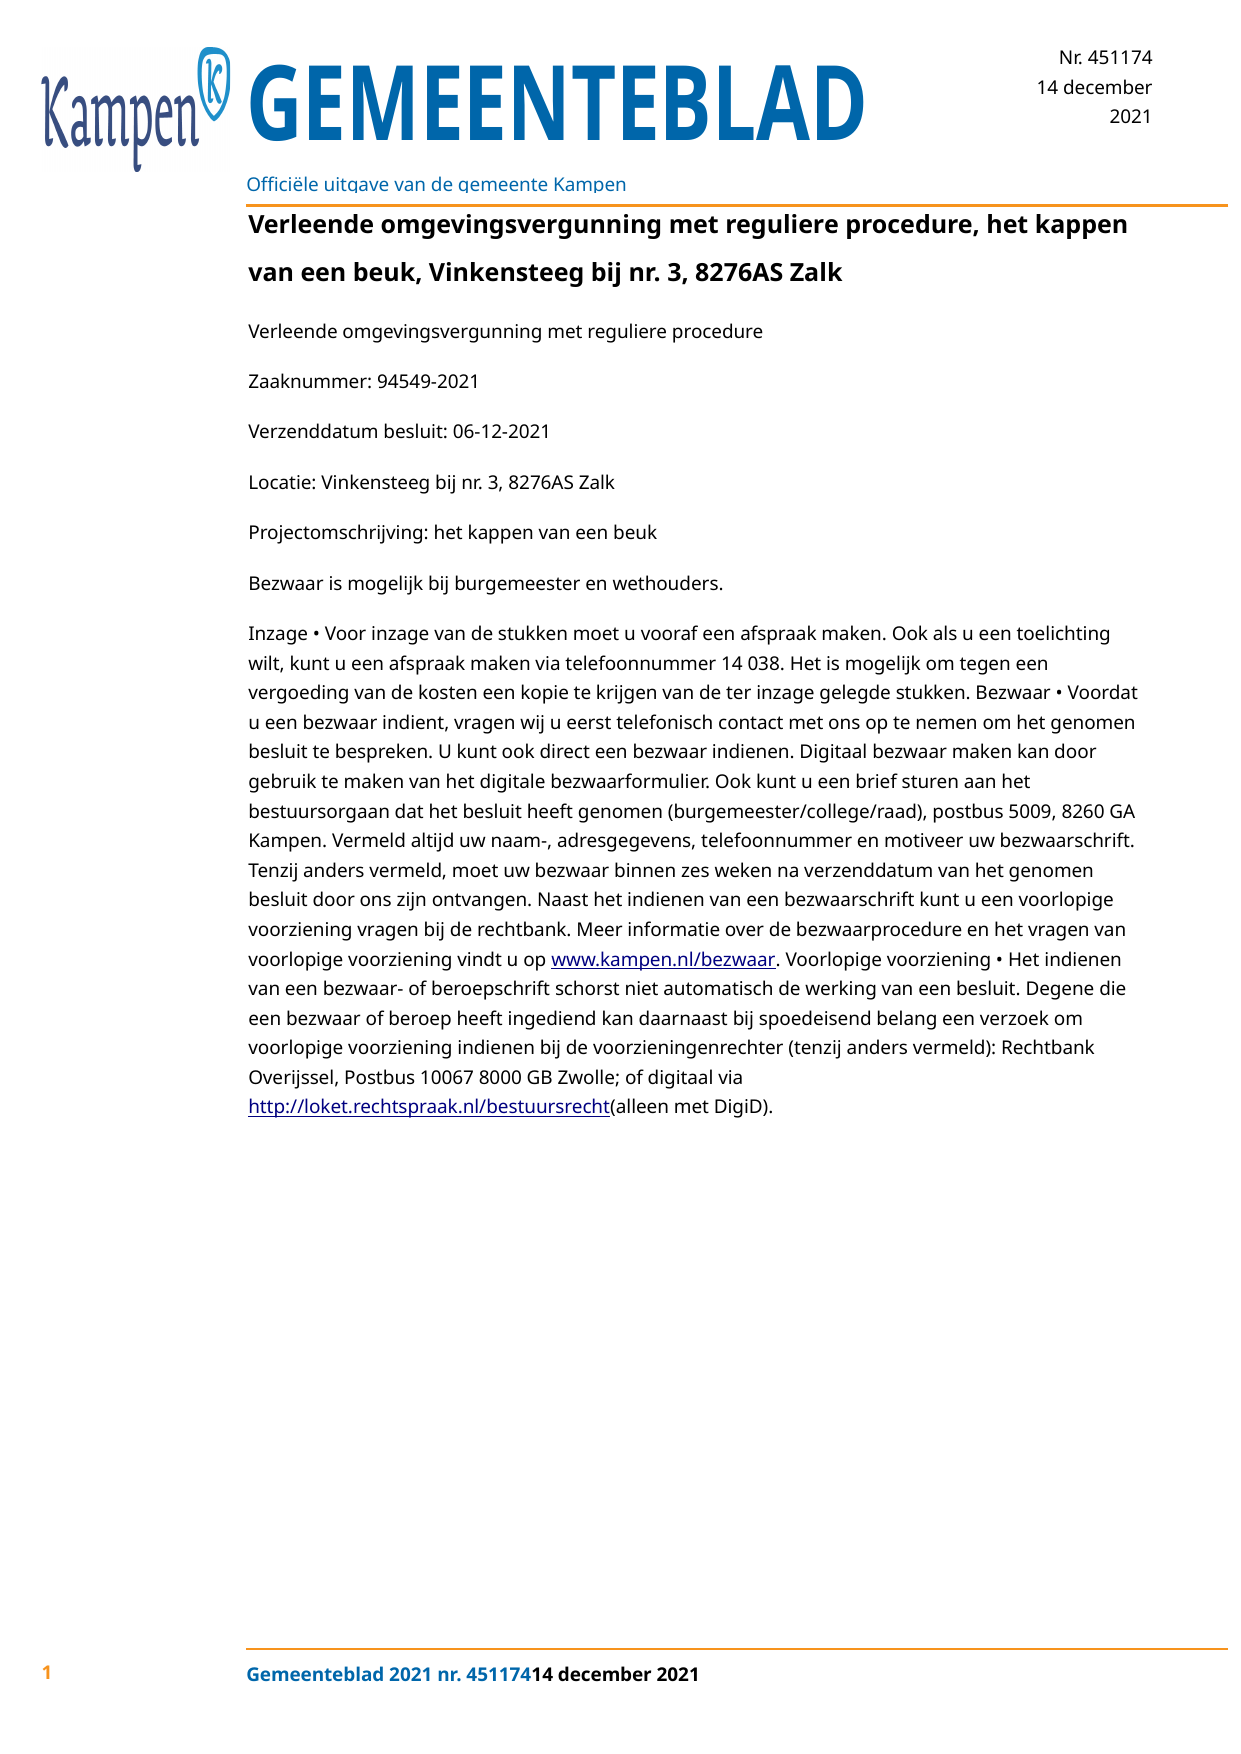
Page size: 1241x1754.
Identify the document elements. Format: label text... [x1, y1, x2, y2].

text Verleende omgevingsvergunning met reguliere procedure, het kappen van een beuk, Vinkensteeg bij nr. 3, 8276AS Zalk [248, 207, 1152, 288]
picture [41, 47, 231, 172]
text Bezwaar is mogelijk bij burgemeester en wethouders. [248, 570, 1152, 596]
text Verleende omgevingsvergunning met reguliere procedure [248, 318, 1152, 344]
text Zaaknummer: 94549-2021 [248, 368, 1152, 394]
text Projectomschrijving: het kappen van een beuk [248, 519, 1152, 545]
text Inzage • Voor inzage van de stukken moet u vooraf een afspraak maken. Ook als u een toelichting wilt, kunt u een afspraak maken via telefoonnummer 14 038. Het is mogelijk om tegen een vergoeding van de kosten een kopie te krijgen van de ter inzage gelegde stukken. Bezwaar • Voordat u een bezwaar indient, vragen wij u eerst telefonisch contact met ons op te nemen om het genomen besluit te bespreken. U kunt ook direct een bezwaar indienen. Digitaal bezwaar maken kan door gebruik te maken van het digitale bezwaarformulier. Ook kunt u een brief sturen aan het bestuursorgaan dat het besluit heeft genomen (burgemeester/college/raad), postbus 5009, 8260 GA Kampen. Vermeld altijd uw naam-, adresgegevens, telefoonnummer en motiveer uw bezwaarschrift. Tenzij anders vermeld, moet uw bezwaar binnen zes weken na verzenddatum van het genomen besluit door ons zijn ontvangen. Naast het indienen van een bezwaarschrift kunt u een voorlopige voorziening vragen bij de rechtbank. Meer informatie over de bezwaarprocedure en het vragen van voorlopige voorziening vindt u op www.kampen.nl/bezwaar. Voorlopige voorziening • Het indienen van een bezwaar- of beroepschrift schorst niet automatisch de werking van een besluit. Degene die een bezwaar of beroep heeft ingediend kan daarnaast bij spoedeisend belang een verzoek om voorlopige voorziening indienen bij de voorzieningenrechter (tenzij anders vermeld): Rechtbank Overijssel, Postbus 10067 8000 GB Zwolle; of digitaal via http://loket.rechtspraak.nl/bestuursrecht(alleen met DigiD). [248, 620, 1152, 1119]
text Locatie: Vinkensteeg bij nr. 3, 8276AS Zalk [248, 469, 1152, 495]
text Verzenddatum besluit: 06-12-2021 [248, 419, 1152, 444]
